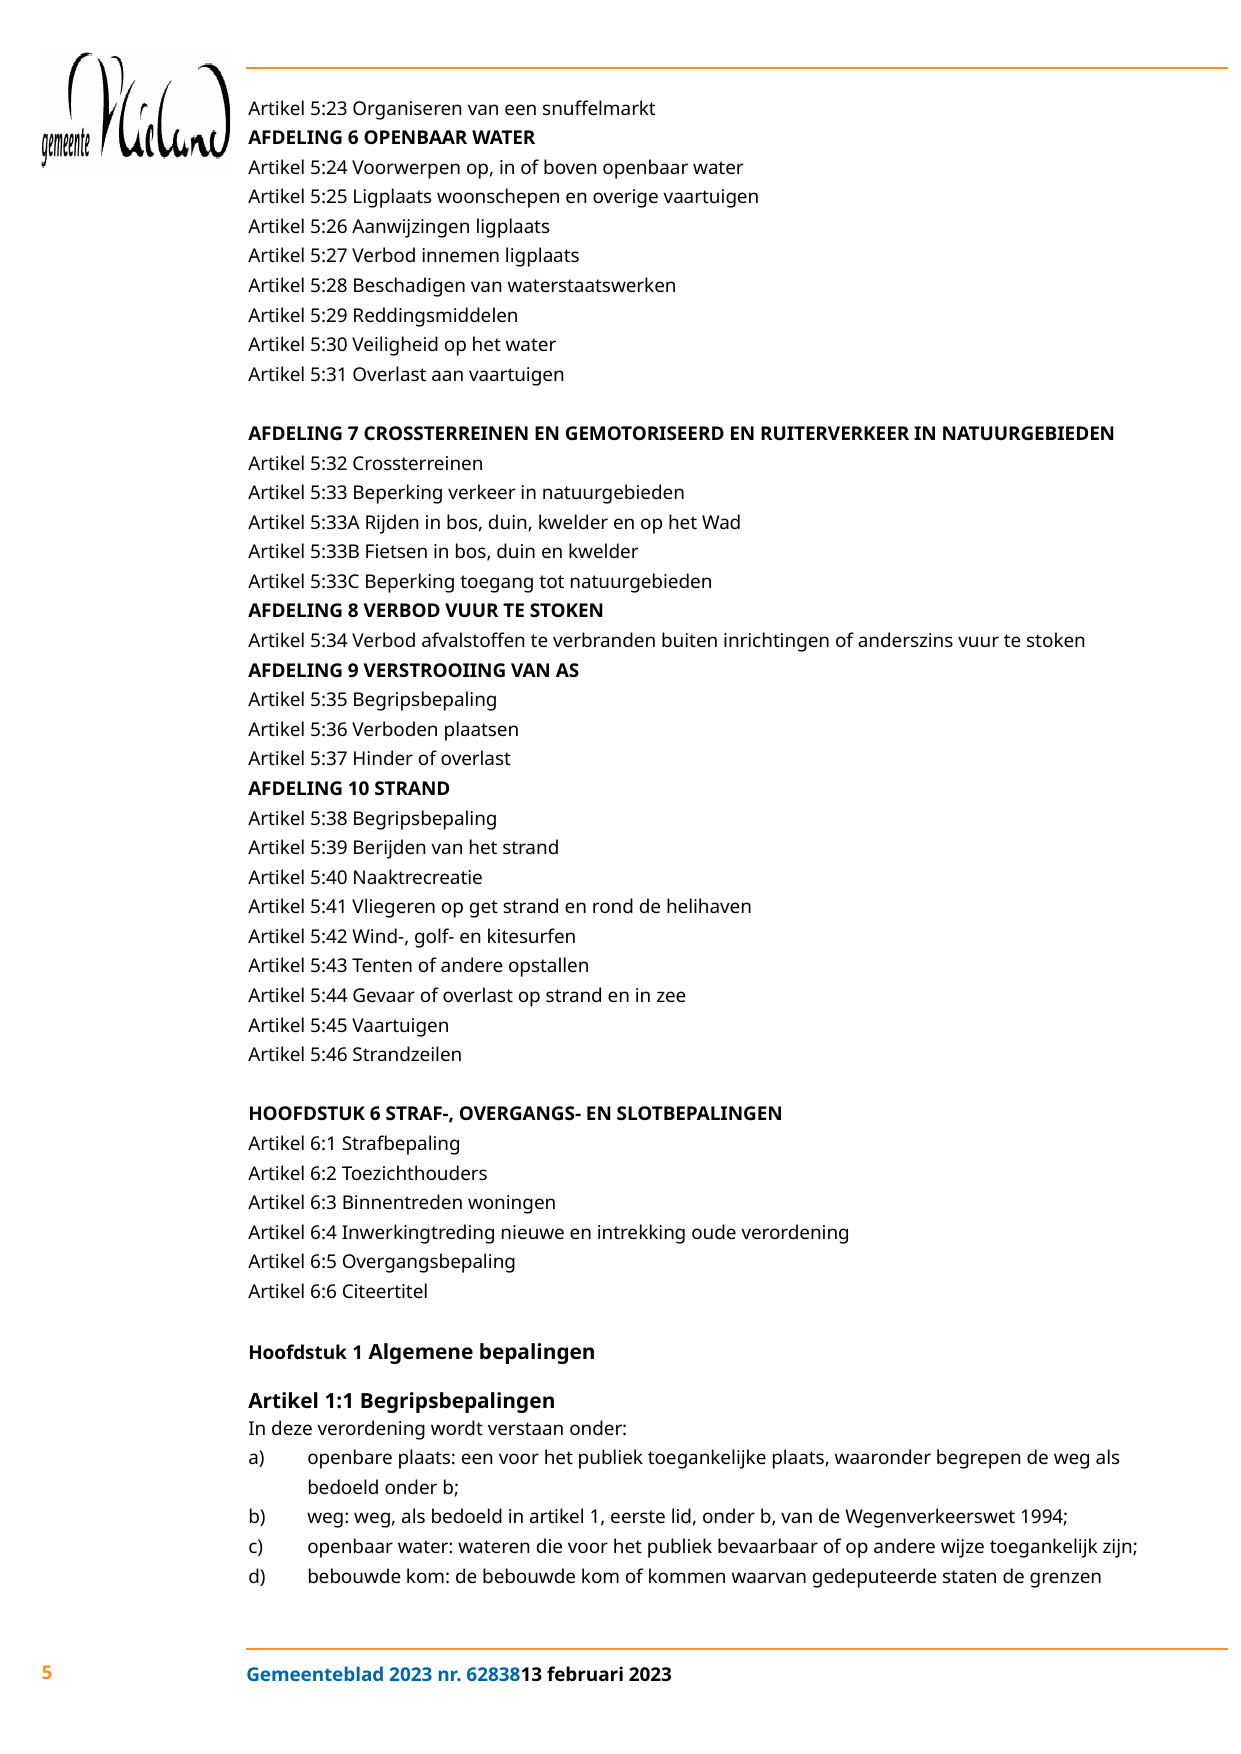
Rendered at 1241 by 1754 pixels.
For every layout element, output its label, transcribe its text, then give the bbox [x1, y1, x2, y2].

text Artikel 5:30 Veiligheid op het water [248, 331, 1152, 357]
text Artikel 6:3 Binnentreden woningen [248, 1189, 1152, 1215]
text Artikel 6:2 Toezichthouders [248, 1160, 1152, 1186]
text Artikel 5:27 Verbod innemen ligplaats [248, 243, 1152, 268]
text AFDELING 10 STRAND [248, 775, 1152, 801]
text Artikel 5:46 Strandzeilen [248, 1041, 1152, 1067]
text Artikel 5:36 Verboden plaatsen [248, 716, 1152, 742]
text Artikel 5:44 Gevaar of overlast op strand en in zee [248, 982, 1152, 1008]
text Hoofdstuk 1 Algemene bepalingen [248, 1337, 1152, 1366]
text AFDELING 7 CROSSTERREINEN EN GEMOTORISEERD EN RUITERVERKEER IN NATUURGEBIEDEN [248, 420, 1152, 446]
text Artikel 5:31 Overlast aan vaartuigen [248, 361, 1152, 387]
text Artikel 5:41 Vliegeren op get strand en rond de helihaven [248, 893, 1152, 919]
text Artikel 5:29 Reddingsmiddelen [248, 302, 1152, 328]
text Artikel 5:25 Ligplaats woonschepen en overige vaartuigen [248, 183, 1152, 209]
text Artikel 5:26 Aanwijzingen ligplaats [248, 213, 1152, 239]
picture [41, 47, 231, 172]
text Artikel 6:1 Strafbepaling [248, 1130, 1152, 1156]
text Artikel 5:40 Naaktrecreatie [248, 864, 1152, 890]
text HOOFDSTUK 6 STRAF-, OVERGANGS- EN SLOTBEPALINGEN [248, 1101, 1152, 1126]
text Artikel 5:23 Organiseren van een snuffelmarkt [248, 95, 1152, 121]
text Artikel 6:4 Inwerkingtreding nieuwe en intrekking oude verordening [248, 1219, 1152, 1245]
list openbare plaats: een voor het publiek toegankelijke plaats, waaronder begrepen de weg als bedoeld onder b; [248, 1444, 1152, 1500]
text Artikel 5:43 Tenten of andere opstallen [248, 953, 1152, 978]
text Artikel 6:5 Overgangsbepaling [248, 1248, 1152, 1274]
text In deze verordening wordt verstaan onder: [248, 1415, 1152, 1441]
text Artikel 1:1 Begripsbepalingen [248, 1387, 1152, 1415]
text Artikel 5:24 Voorwerpen op, in of boven openbaar water [248, 154, 1152, 180]
text Artikel 5:33A Rijden in bos, duin, kwelder en op het Wad [248, 509, 1152, 535]
list bebouwde kom: de bebouwde kom of kommen waarvan gedeputeerde staten de grenzen [248, 1563, 1152, 1589]
text Artikel 5:35 Begripsbepaling [248, 686, 1152, 712]
list openbaar water: wateren die voor het publiek bevaarbaar of op andere wijze toegankelijk zijn; [248, 1533, 1152, 1559]
text Artikel 5:45 Vaartuigen [248, 1012, 1152, 1038]
text Artikel 5:33C Beperking toegang tot natuurgebieden [248, 568, 1152, 594]
text Artikel 5:32 Crossterreinen [248, 450, 1152, 476]
text AFDELING 9 VERSTROOIING VAN AS [248, 657, 1152, 683]
text Artikel 5:38 Begripsbepaling [248, 805, 1152, 831]
text Artikel 6:6 Citeertitel [248, 1278, 1152, 1304]
text AFDELING 6 OPENBAAR WATER [248, 124, 1152, 150]
text Artikel 5:39 Berijden van het strand [248, 834, 1152, 860]
text Artikel 5:42 Wind-, golf- en kitesurfen [248, 923, 1152, 949]
text Artikel 5:28 Beschadigen van waterstaatswerken [248, 272, 1152, 298]
text Artikel 5:34 Verbod afvalstoffen te verbranden buiten inrichtingen of anderszins vuur te stoken [248, 627, 1152, 653]
list weg: weg, als bedoeld in artikel 1, eerste lid, onder b, van de Wegenverkeerswet 1994; [248, 1504, 1152, 1529]
text Artikel 5:33B Fietsen in bos, duin en kwelder [248, 538, 1152, 564]
text Artikel 5:33 Beperking verkeer in natuurgebieden [248, 479, 1152, 505]
text AFDELING 8 VERBOD VUUR TE STOKEN [248, 598, 1152, 623]
text Artikel 5:37 Hinder of overlast [248, 746, 1152, 771]
